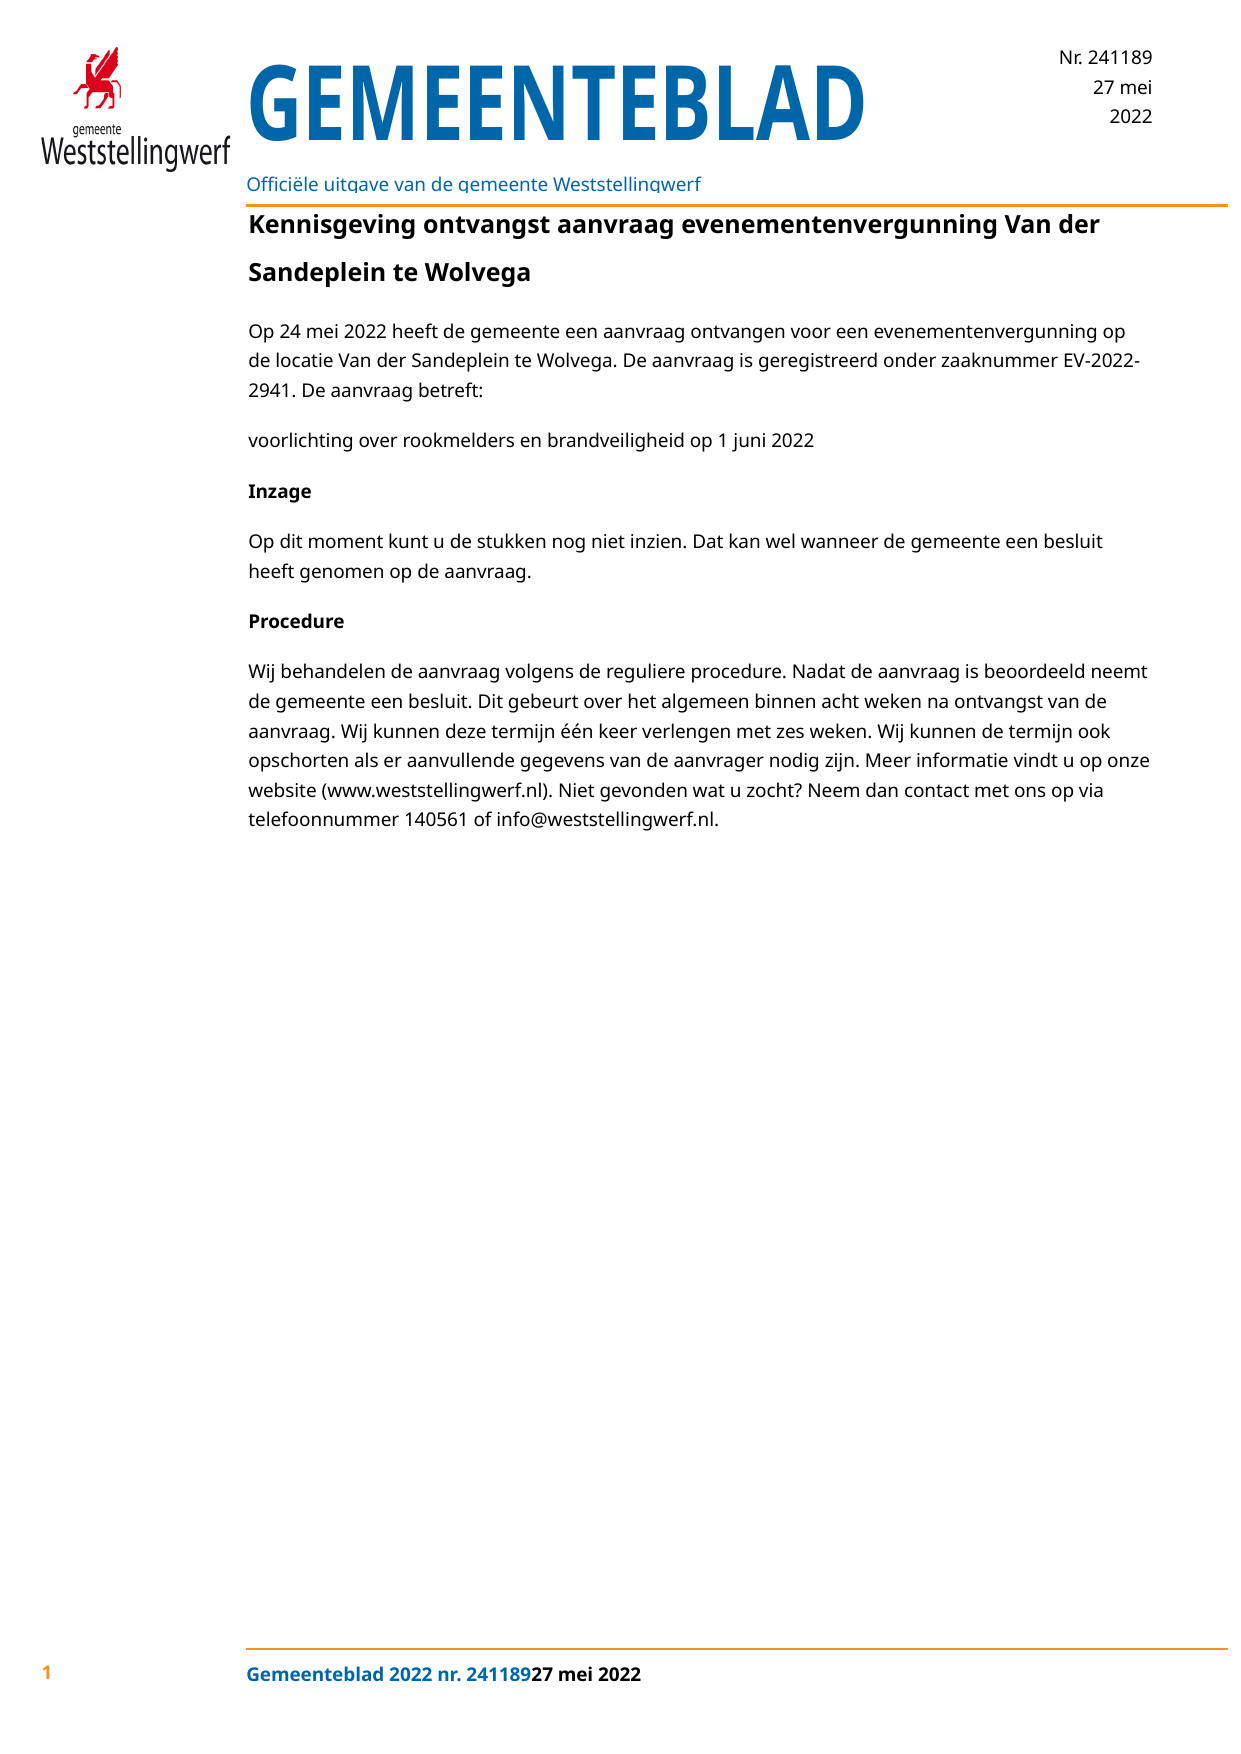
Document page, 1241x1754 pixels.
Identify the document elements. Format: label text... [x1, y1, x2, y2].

text voorlichting over rookmelders en brandveiligheid op 1 juni 2022 [248, 427, 1152, 453]
text Procedure [248, 608, 1152, 634]
text Op 24 mei 2022 heeft de gemeente een aanvraag ontvangen voor een evenementenvergunning op de locatie Van der Sandeplein te Wolvega. De aanvraag is geregistreerd onder zaaknummer EV-2022-2941. De aanvraag betreft: [248, 318, 1152, 403]
text Wij behandelen de aanvraag volgens de reguliere procedure. Nadat de aanvraag is beoordeeld neemt de gemeente een besluit. Dit gebeurt over het algemeen binnen acht weken na ontvangst van de aanvraag. Wij kunnen deze termijn één keer verlengen met zes weken. Wij kunnen de termijn ook opschorten als er aanvullende gegevens van de aanvrager nodig zijn. Meer informatie vindt u op onze website (www.weststellingwerf.nl). Niet gevonden wat u zocht? Neem dan contact met ons op via telefoonnummer 140561 of info@weststellingwerf.nl. [248, 659, 1152, 832]
text Inzage [248, 478, 1152, 504]
text Op dit moment kunt u de stukken nog niet inzien. Dat kan wel wanneer de gemeente een besluit heeft genomen op de aanvraag. [248, 528, 1152, 584]
text Kennisgeving ontvangst aanvraag evenementenvergunning Van der Sandeplein te Wolvega [248, 207, 1152, 288]
picture [41, 47, 231, 172]
